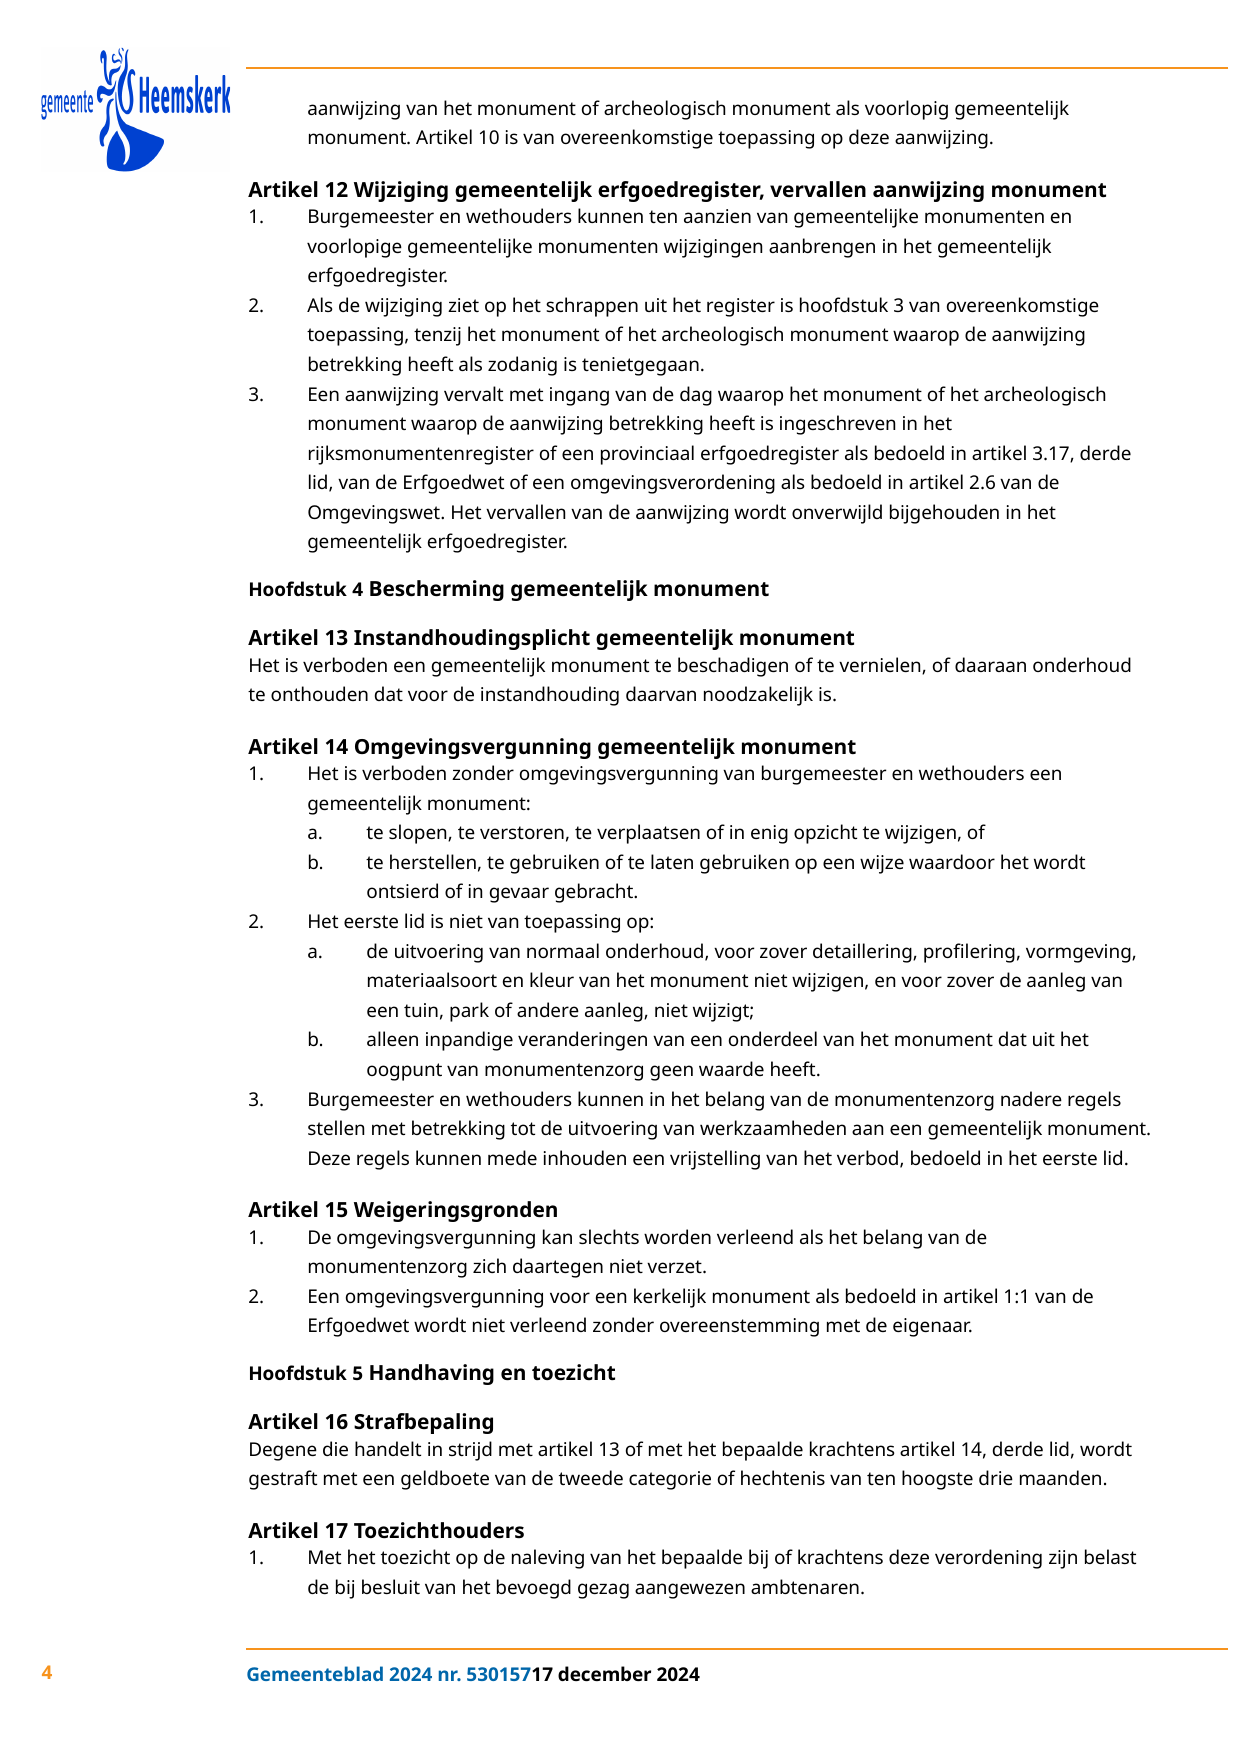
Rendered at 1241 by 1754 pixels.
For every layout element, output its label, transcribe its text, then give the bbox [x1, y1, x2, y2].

list De omgevingsvergunning kan slechts worden verleend als het belang van de monumentenzorg zich daartegen niet verzet. [248, 1224, 1152, 1279]
list Een omgevingsvergunning voor een kerkelijk monument als bedoeld in artikel 1:1 van de Erfgoedwet wordt niet verleend zonder overeenstemming met de eigenaar. [248, 1283, 1152, 1338]
list Met het toezicht op de naleving van het bepaalde bij of krachtens deze verordening zijn belast de bij besluit van het bevoegd gezag aangewezen ambtenaren. [248, 1544, 1152, 1600]
list Als de wijziging ziet op het schrappen uit het register is hoofdstuk 3 van overeenkomstige toepassing, tenzij het monument of het archeologisch monument waarop de aanwijzing betrekking heeft als zodanig is tenietgegaan. [248, 292, 1152, 377]
text Het is verboden een gemeentelijk monument te beschadigen of te vernielen, of daaraan onderhoud te onthouden dat voor de instandhouding daarvan noodzakelijk is. [248, 652, 1152, 707]
list te slopen, te verstoren, te verplaatsen of in enig opzicht te wijzigen, of [307, 819, 1152, 845]
text Degene die handelt in strijd met artikel 13 of met het bepaalde krachtens artikel 14, derde lid, wordt gestraft met een geldboete van de tweede categorie of hechtenis van ten hoogste drie maanden. [248, 1436, 1152, 1491]
text Artikel 16 Strafbepaling [248, 1407, 1152, 1436]
list alleen inpandige veranderingen van een onderdeel van het monument dat uit het oogpunt van monumentenzorg geen waarde heeft. [307, 1027, 1152, 1082]
text Artikel 15 Weigeringsgronden [248, 1195, 1152, 1224]
text Artikel 14 Omgevingsvergunning gemeentelijk monument [248, 732, 1152, 760]
text Artikel 17 Toezichthouders [248, 1516, 1152, 1544]
list Het is verboden zonder omgevingsvergunning van burgemeester en wethouders een gemeentelijk monument: [248, 760, 1152, 816]
text Hoofdstuk 4 Bescherming gemeentelijk monument [248, 574, 1152, 603]
text Artikel 13 Instandhoudingsplicht gemeentelijk monument [248, 623, 1152, 652]
picture [41, 47, 231, 172]
text Artikel 12 Wijziging gemeentelijk erfgoedregister, vervallen aanwijzing monument [248, 175, 1152, 203]
list Burgemeester en wethouders kunnen in het belang van de monumentenzorg nadere regels stellen met betrekking tot de uitvoering van werkzaamheden aan een gemeentelijk monument. Deze regels kunnen mede inhouden een vrijstelling van het verbod, bedoeld in het eerste lid. [248, 1086, 1152, 1171]
list Het eerste lid is niet van toepassing op: [248, 908, 1152, 934]
list de uitvoering van normaal onderhoud, voor zover detaillering, profilering, vormgeving, materiaalsoort en kleur van het monument niet wijzigen, en voor zover de aanleg van een tuin, park of andere aanleg, niet wijzigt; [307, 938, 1152, 1023]
list Burgemeester en wethouders kunnen ten aanzien van gemeentelijke monumenten en voorlopige gemeentelijke monumenten wijzigingen aanbrengen in het gemeentelijk erfgoedregister. [248, 203, 1152, 288]
text Hoofdstuk 5 Handhaving en toezicht [248, 1358, 1152, 1387]
list Een aanwijzing vervalt met ingang van de dag waarop het monument of het archeologisch monument waarop de aanwijzing betrekking heeft is ingeschreven in het rijksmonumentenregister of een provinciaal erfgoedregister als bedoeld in artikel 3.17, derde lid, van de Erfgoedwet of een omgevingsverordening als bedoeld in artikel 2.6 van de Omgevingswet. Het vervallen van de aanwijzing wordt onverwijld bijgehouden in het gemeentelijk erfgoedregister. [248, 381, 1152, 554]
list aanwijzing van het monument of archeologisch monument als voorlopig gemeentelijk monument. Artikel 10 is van overeenkomstige toepassing op deze aanwijzing. [248, 95, 1152, 150]
list te herstellen, te gebruiken of te laten gebruiken op een wijze waardoor het wordt ontsierd of in gevaar gebracht. [307, 849, 1152, 904]
